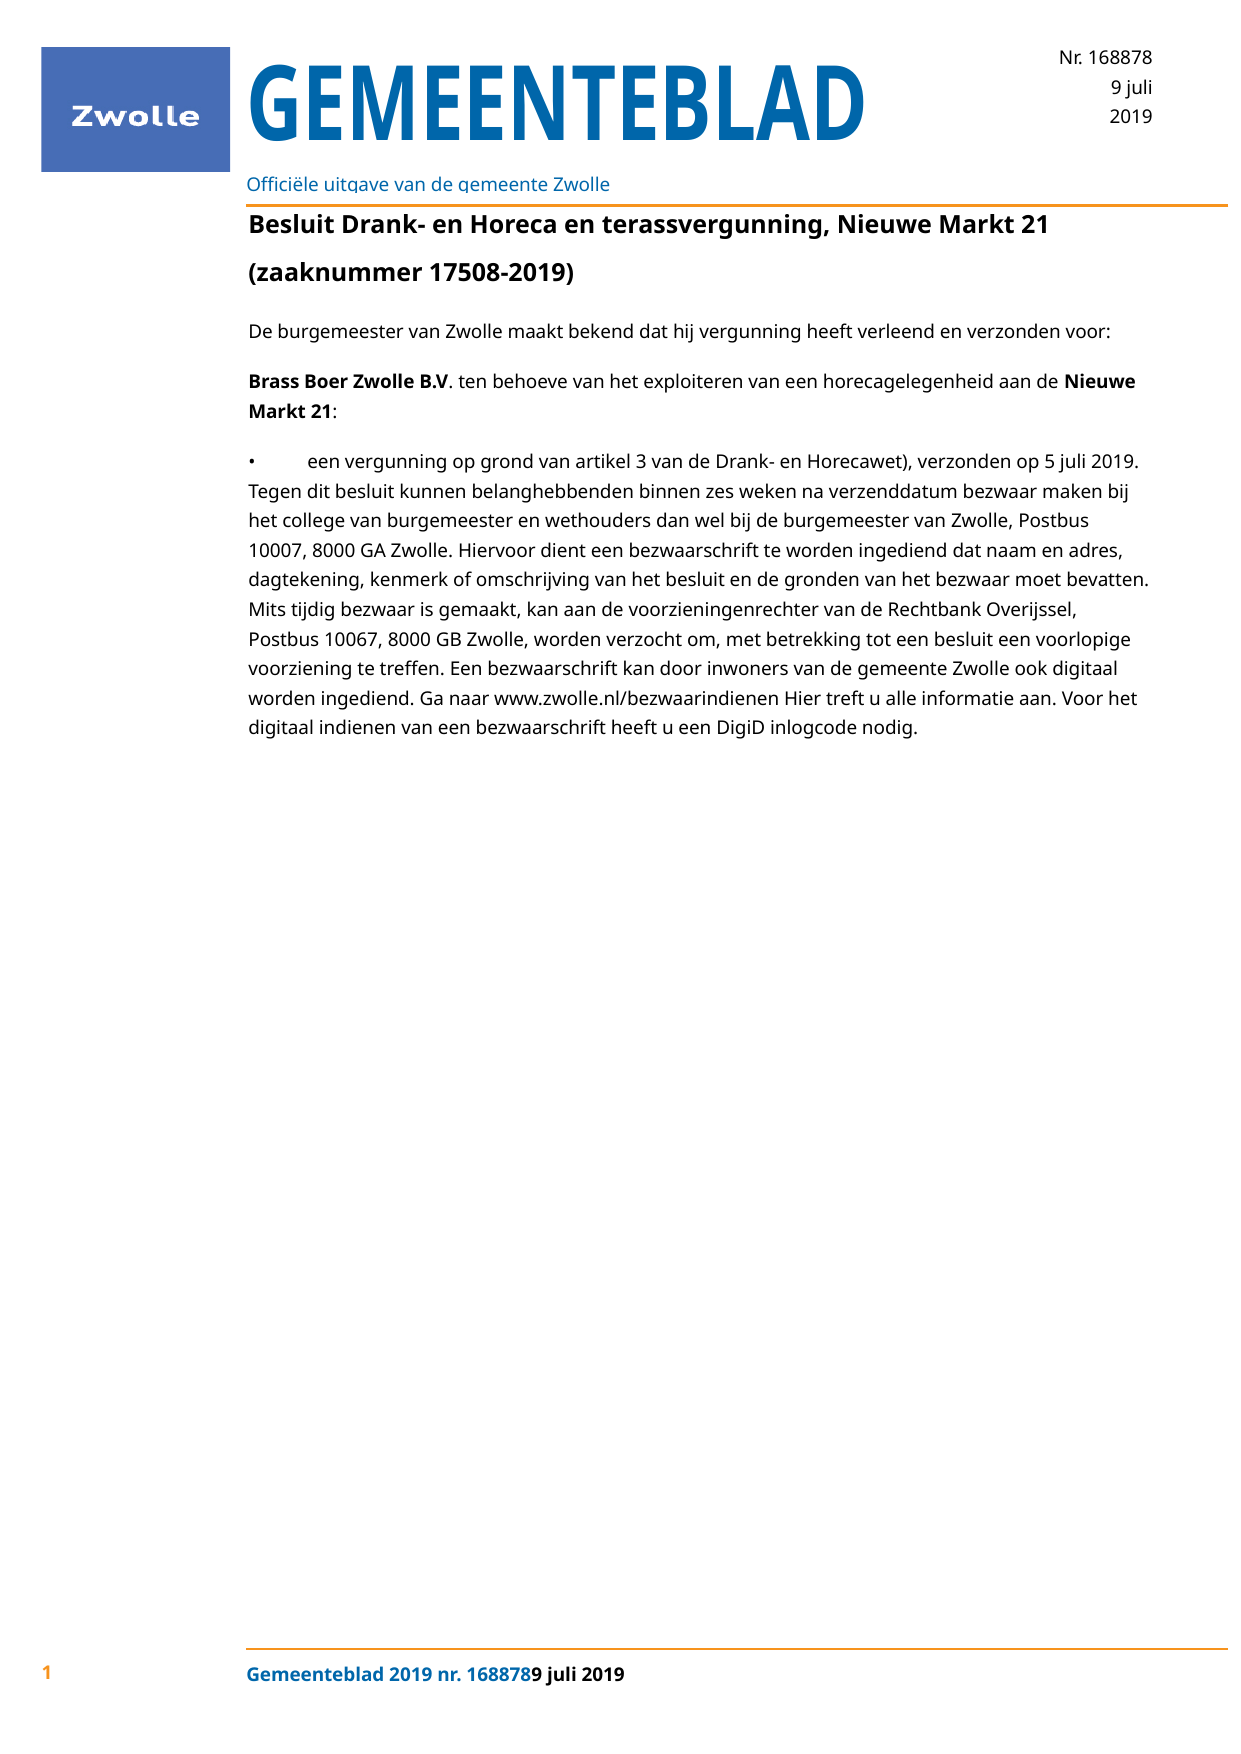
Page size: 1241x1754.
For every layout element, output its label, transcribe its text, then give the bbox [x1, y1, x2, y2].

picture [41, 47, 231, 172]
list een vergunning op grond van artikel 3 van de Drank- en Horecawet), verzonden op 5 juli 2019. [248, 448, 1152, 474]
text Besluit Drank- en Horeca en terassvergunning, Nieuwe Markt 21 (zaaknummer 17508-2019) [248, 207, 1152, 288]
text Tegen dit besluit kunnen belanghebbenden binnen zes weken na verzenddatum bezwaar maken bij het college van burgemeester en wethouders dan wel bij de burgemeester van Zwolle, Postbus 10007, 8000 GA Zwolle. Hiervoor dient een bezwaarschrift te worden ingediend dat naam en adres, dagtekening, kenmerk of omschrijving van het besluit en de gronden van het bezwaar moet bevatten. Mits tijdig bezwaar is gemaakt, kan aan de voorzieningenrechter van de Rechtbank Overijssel, Postbus 10067, 8000 GB Zwolle, worden verzocht om, met betrekking tot een besluit een voorlopige voorziening te treffen. Een bezwaarschrift kan door inwoners van de gemeente Zwolle ook digitaal worden ingediend. Ga naar www.zwolle.nl/bezwaarindienen Hier treft u alle informatie aan. Voor het digitaal indienen van een bezwaarschrift heeft u een DigiD inlogcode nodig. [248, 478, 1152, 740]
text Brass Boer Zwolle B.V. ten behoeve van het exploiteren van een horecagelegenheid aan de Nieuwe Markt 21: [248, 368, 1152, 424]
text De burgemeester van Zwolle maakt bekend dat hij vergunning heeft verleend en verzonden voor: [248, 318, 1152, 344]
